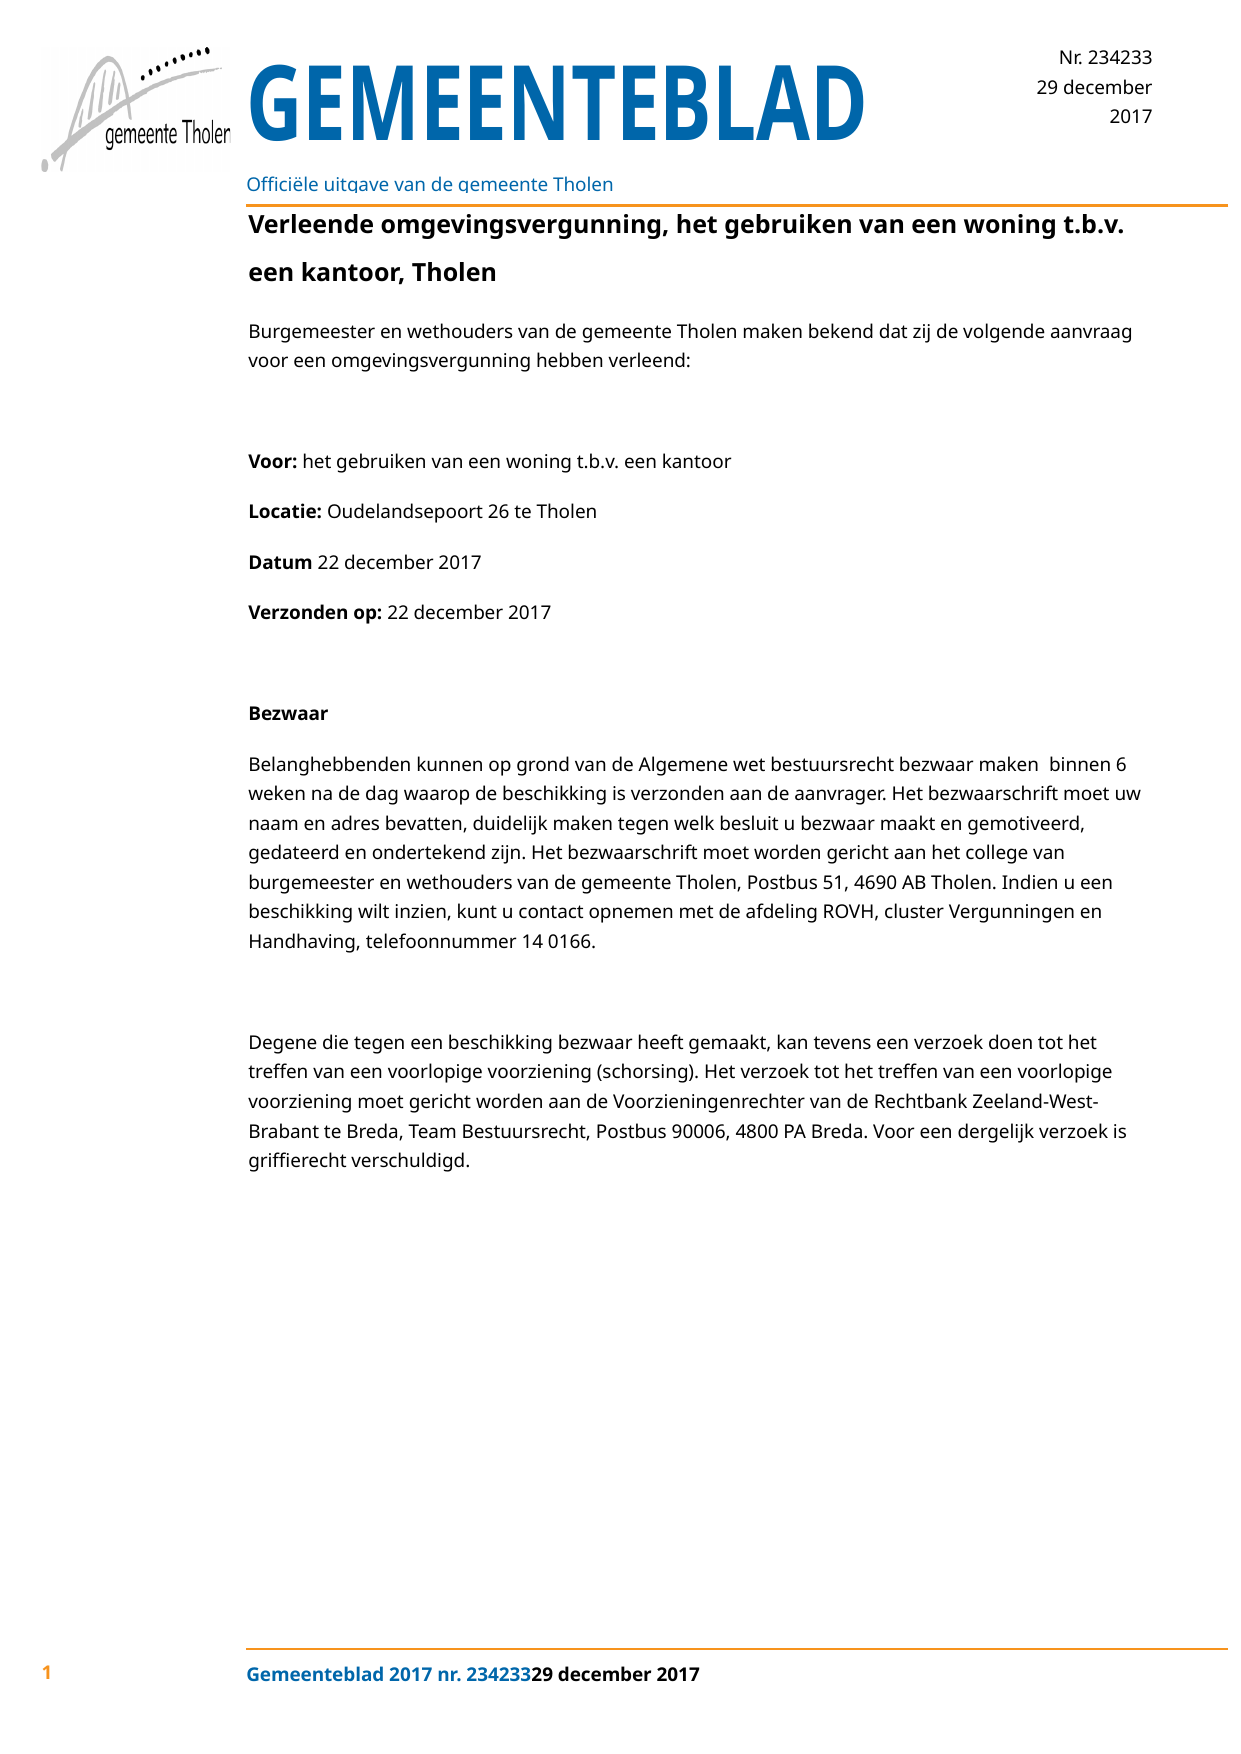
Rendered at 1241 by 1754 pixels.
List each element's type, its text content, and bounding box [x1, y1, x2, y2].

text Verleende omgevingsvergunning, het gebruiken van een woning t.b.v. een kantoor, Tholen [248, 207, 1152, 288]
text Voor: het gebruiken van een woning t.b.v. een kantoor [248, 448, 1152, 474]
text Locatie: Oudelandsepoort 26 te Tholen [248, 499, 1152, 524]
text Verzonden op: 22 december 2017 [248, 599, 1152, 625]
text Burgemeester en wethouders van de gemeente Tholen maken bekend dat zij de volgende aanvraag voor een omgevingsvergunning hebben verleend: [248, 318, 1152, 373]
text Degene die tegen een beschikking bezwaar heeft gemaakt, kan tevens een verzoek doen tot het treffen van een voorlopige voorziening (schorsing). Het verzoek tot het treffen van een voorlopige voorziening moet gericht worden aan de Voorzieningenrechter van de Rechtbank Zeeland-West-Brabant te Breda, Team Bestuursrecht, Postbus 90006, 4800 PA Breda. Voor een dergelijk verzoek is griffierecht verschuldigd. [248, 1029, 1152, 1173]
text Datum 22 december 2017 [248, 549, 1152, 575]
text Bezwaar [248, 700, 1152, 726]
picture [41, 47, 231, 172]
text Belanghebbenden kunnen op grond van de Algemene wet bestuursrecht bezwaar maken binnen 6 weken na de dag waarop de beschikking is verzonden aan de aanvrager. Het bezwaarschrift moet uw naam en adres bevatten, duidelijk maken tegen welk besluit u bezwaar maakt en gemotiveerd, gedateerd en ondertekend zijn. Het bezwaarschrift moet worden gericht aan het college van burgemeester en wethouders van de gemeente Tholen, Postbus 51, 4690 AB Tholen. Indien u een beschikking wilt inzien, kunt u contact opnemen met de afdeling ROVH, cluster Vergunningen en Handhaving, telefoonnummer 14 0166. [248, 751, 1152, 954]
